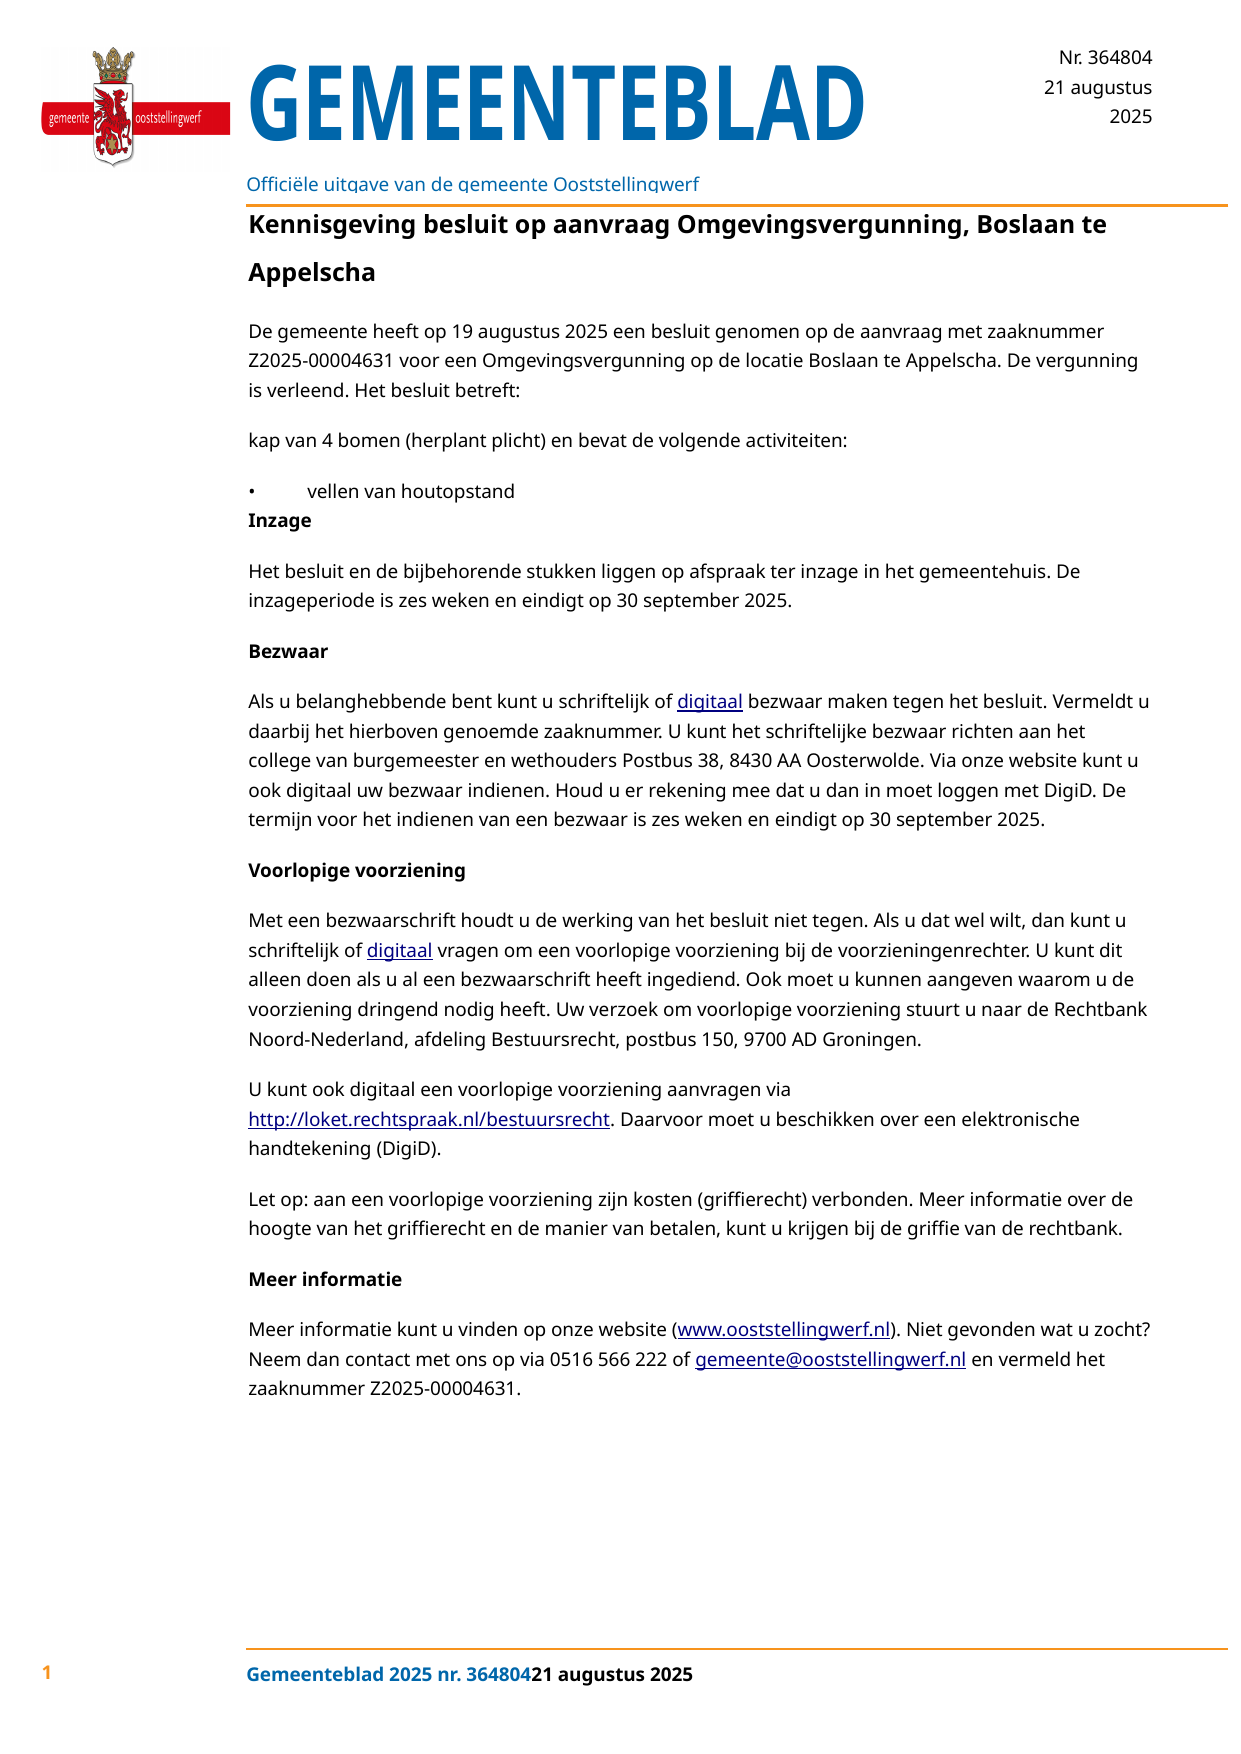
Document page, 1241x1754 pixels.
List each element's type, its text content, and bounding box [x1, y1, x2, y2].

text Het besluit en de bijbehorende stukken liggen op afspraak ter inzage in het gemeentehuis. De inzageperiode is zes weken en eindigt op 30 september 2025. [248, 558, 1152, 613]
picture [41, 47, 231, 172]
text Bezwaar [248, 638, 1152, 664]
text Als u belanghebbende bent kunt u schriftelijk of digitaal bezwaar maken tegen het besluit. Vermeldt u daarbij het hierboven genoemde zaaknummer. U kunt het schriftelijke bezwaar richten aan het college van burgemeester en wethouders Postbus 38, 8430 AA Oosterwolde. Via onze website kunt u ook digitaal uw bezwaar indienen. Houd u er rekening mee dat u dan in moet loggen met DigiD. De termijn voor het indienen van een bezwaar is zes weken en eindigt op 30 september 2025. [248, 688, 1152, 832]
text Meer informatie kunt u vinden op onze website (www.ooststellingwerf.nl). Niet gevonden wat u zocht? Neem dan contact met ons op via 0516 566 222 of gemeente@ooststellingwerf.nl en vermeld het zaaknummer Z2025-00004631. [248, 1316, 1152, 1401]
text Kennisgeving besluit op aanvraag Omgevingsvergunning, Boslaan te Appelscha [248, 207, 1152, 288]
list vellen van houtopstand [248, 478, 1152, 504]
text kap van 4 bomen (herplant plicht) en bevat de volgende activiteiten: [248, 427, 1152, 453]
text Inzage [248, 507, 1152, 533]
text Let op: aan een voorlopige voorziening zijn kosten (griffierecht) verbonden. Meer informatie over de hoogte van het griffierecht en de manier van betalen, kunt u krijgen bij de griffie van de rechtbank. [248, 1186, 1152, 1241]
text Met een bezwaarschrift houdt u de werking van het besluit niet tegen. Als u dat wel wilt, dan kunt u schriftelijk of digitaal vragen om een voorlopige voorziening bij de voorzieningenrechter. U kunt dit alleen doen als u al een bezwaarschrift heeft ingediend. Ook moet u kunnen aangeven waarom u de voorziening dringend nodig heeft. Uw verzoek om voorlopige voorziening stuurt u naar de Rechtbank Noord-Nederland, afdeling Bestuursrecht, postbus 150, 9700 AD Groningen. [248, 907, 1152, 1052]
text De gemeente heeft op 19 augustus 2025 een besluit genomen op de aanvraag met zaaknummer Z2025-00004631 voor een Omgevingsvergunning op de locatie Boslaan te Appelscha. De vergunning is verleend. Het besluit betreft: [248, 318, 1152, 403]
text U kunt ook digitaal een voorlopige voorziening aanvragen via http://loket.rechtspraak.nl/bestuursrecht. Daarvoor moet u beschikken over een elektronische handtekening (DigiD). [248, 1076, 1152, 1161]
text Voorlopige voorziening [248, 857, 1152, 883]
text Meer informatie [248, 1266, 1152, 1292]
